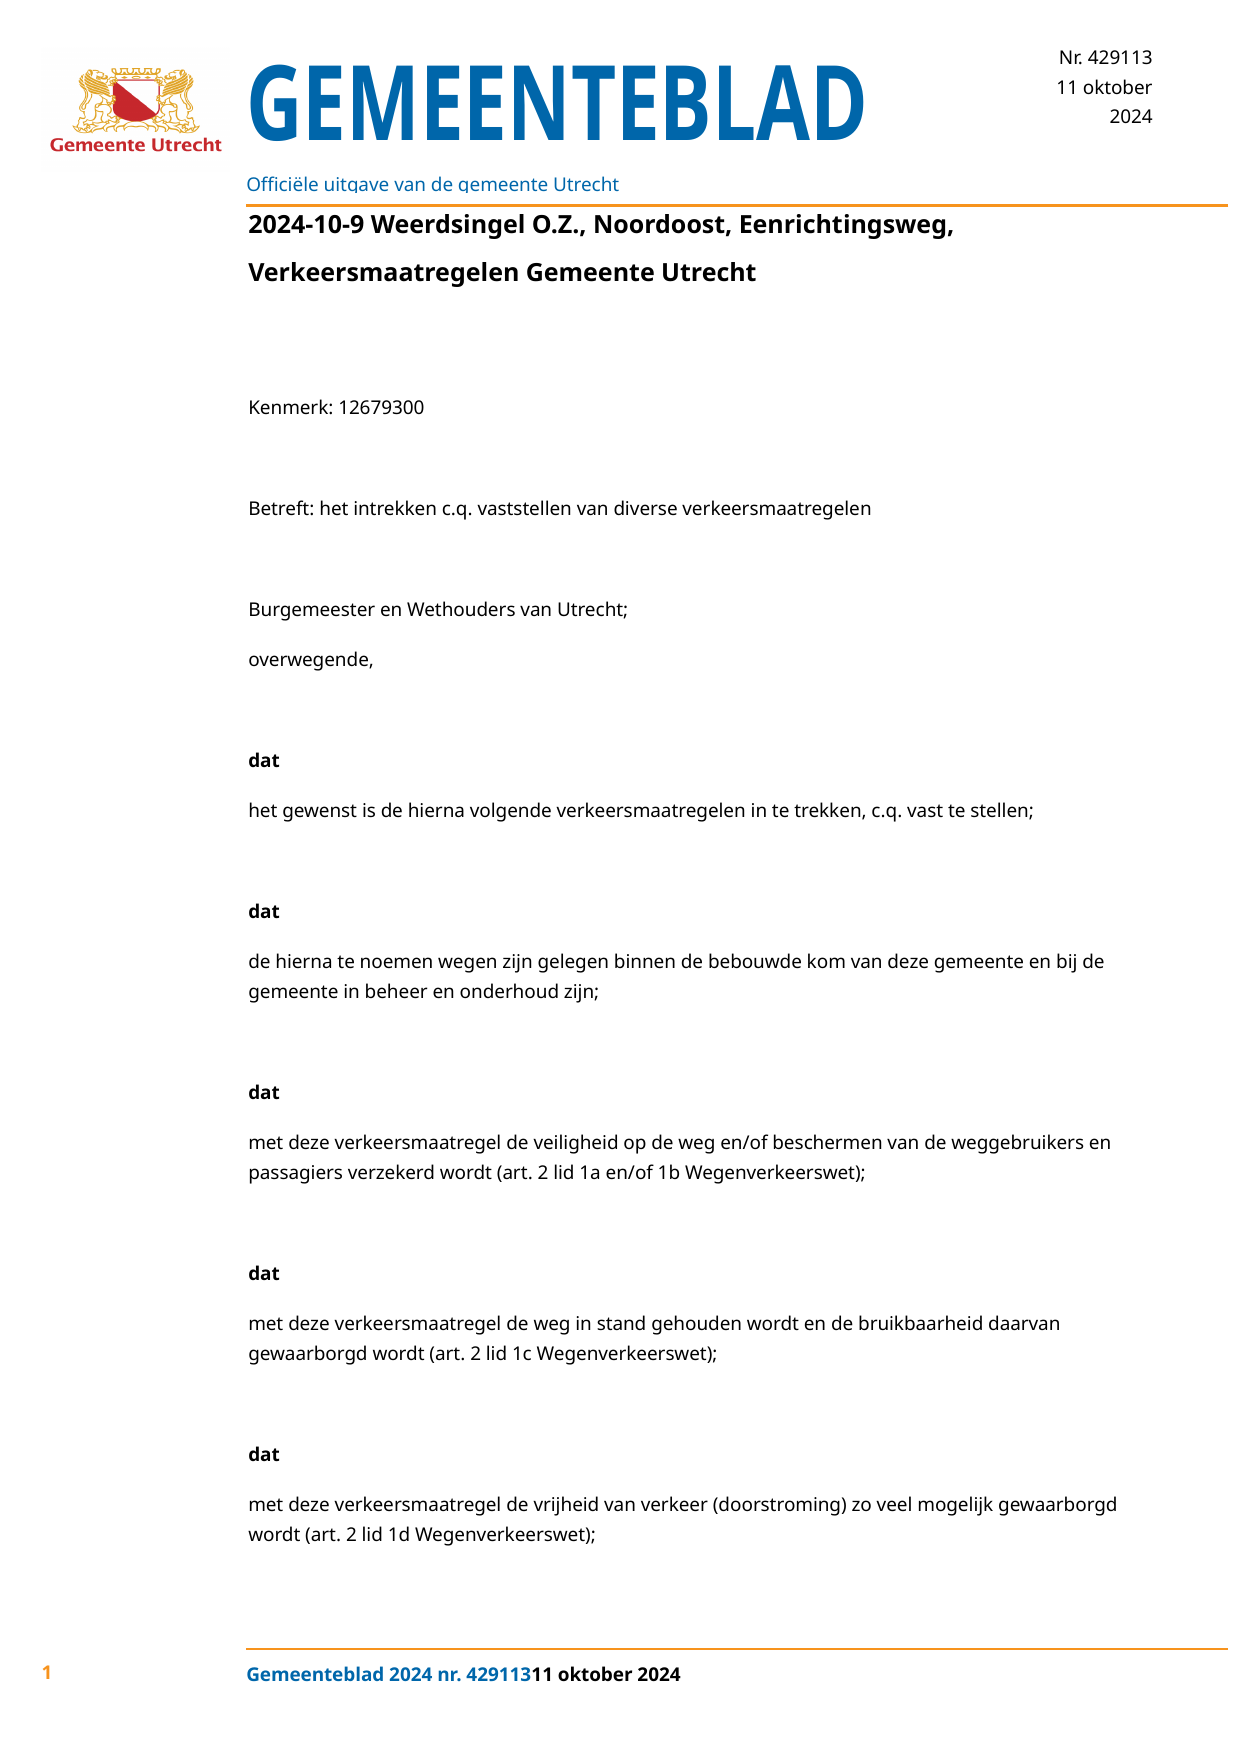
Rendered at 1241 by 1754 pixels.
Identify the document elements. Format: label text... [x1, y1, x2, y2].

text dat [248, 898, 1152, 924]
text met deze verkeersmaatregel de veiligheid op de weg en/of beschermen van de weggebruikers en passagiers verzekerd wordt (art. 2 lid 1a en/of 1b Wegenverkeerswet); [248, 1129, 1152, 1185]
picture [41, 47, 231, 172]
text met deze verkeersmaatregel de weg in stand gehouden wordt en de bruikbaarheid daarvan gewaarborgd wordt (art. 2 lid 1c Wegenverkeerswet); [248, 1310, 1152, 1366]
text dat [248, 747, 1152, 773]
text dat [248, 1441, 1152, 1466]
text de hierna te noemen wegen zijn gelegen binnen de bebouwde kom van deze gemeente en bij de gemeente in beheer en onderhoud zijn; [248, 949, 1152, 1004]
text Kenmerk: 12679300 [248, 394, 1152, 420]
text het gewenst is de hierna volgende verkeersmaatregelen in te trekken, c.q. vast te stellen; [248, 797, 1152, 823]
text overwegende, [248, 646, 1152, 672]
text Betreft: het intrekken c.q. vaststellen van diverse verkeersmaatregelen [248, 495, 1152, 521]
text dat [248, 1079, 1152, 1105]
text met deze verkeersmaatregel de vrijheid van verkeer (doorstroming) zo veel mogelijk gewaarborgd wordt (art. 2 lid 1d Wegenverkeerswet); [248, 1491, 1152, 1546]
text 2024-10-9 Weerdsingel O.Z., Noordoost, Eenrichtingsweg, Verkeersmaatregelen Gemeente Utrecht [248, 207, 1152, 288]
text Burgemeester en Wethouders van Utrecht; [248, 596, 1152, 621]
text dat [248, 1260, 1152, 1286]
